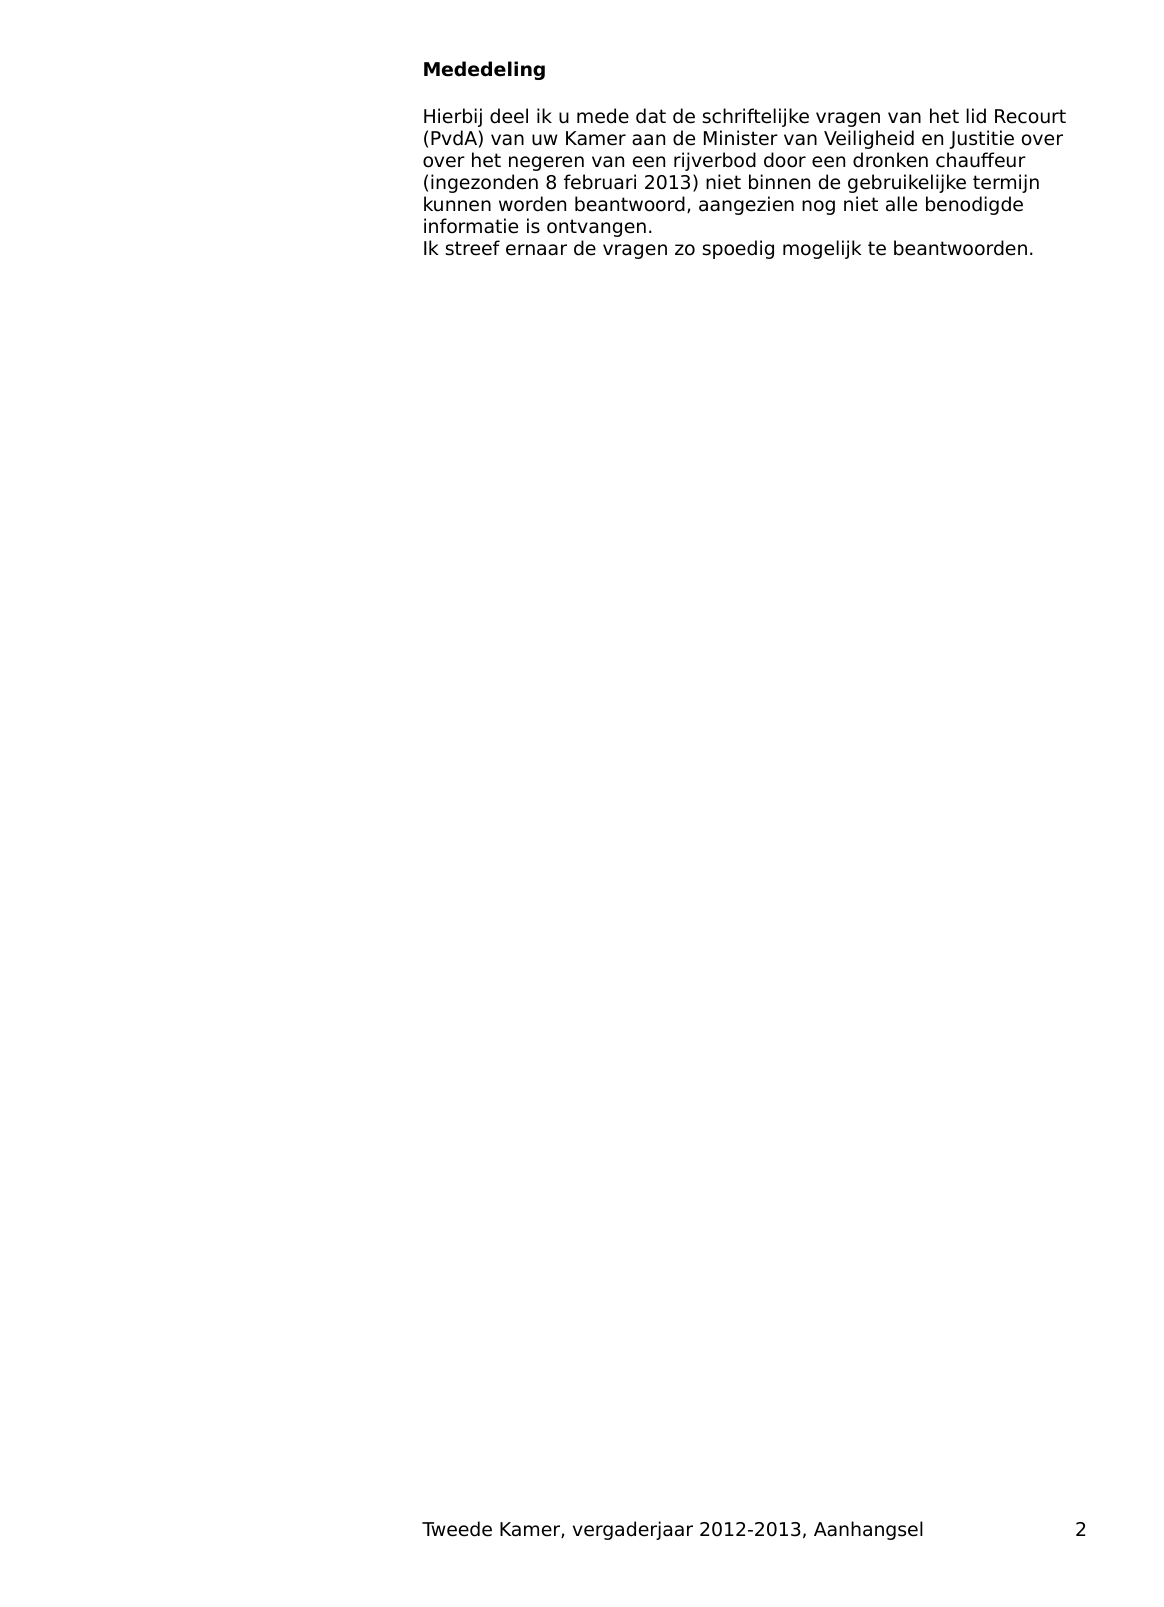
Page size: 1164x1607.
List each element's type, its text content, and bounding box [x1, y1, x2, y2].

text Ik streef ernaar de vragen zo spoedig mogelijk te beantwoorden. [422, 238, 1087, 260]
subtitle Mededeling [422, 59, 1087, 81]
text Hierbij deel ik u mede dat de schriftelijke vragen van het lid Recourt (PvdA) van uw Kamer aan de Minister van Veiligheid en Justitie over over het negeren van een rijverbod door een dronken chauffeur (ingezonden 8 februari 2013) niet binnen de gebruikelijke termijn kunnen worden beantwoord, aangezien nog niet alle benodigde informatie is ontvangen. [422, 106, 1087, 238]
